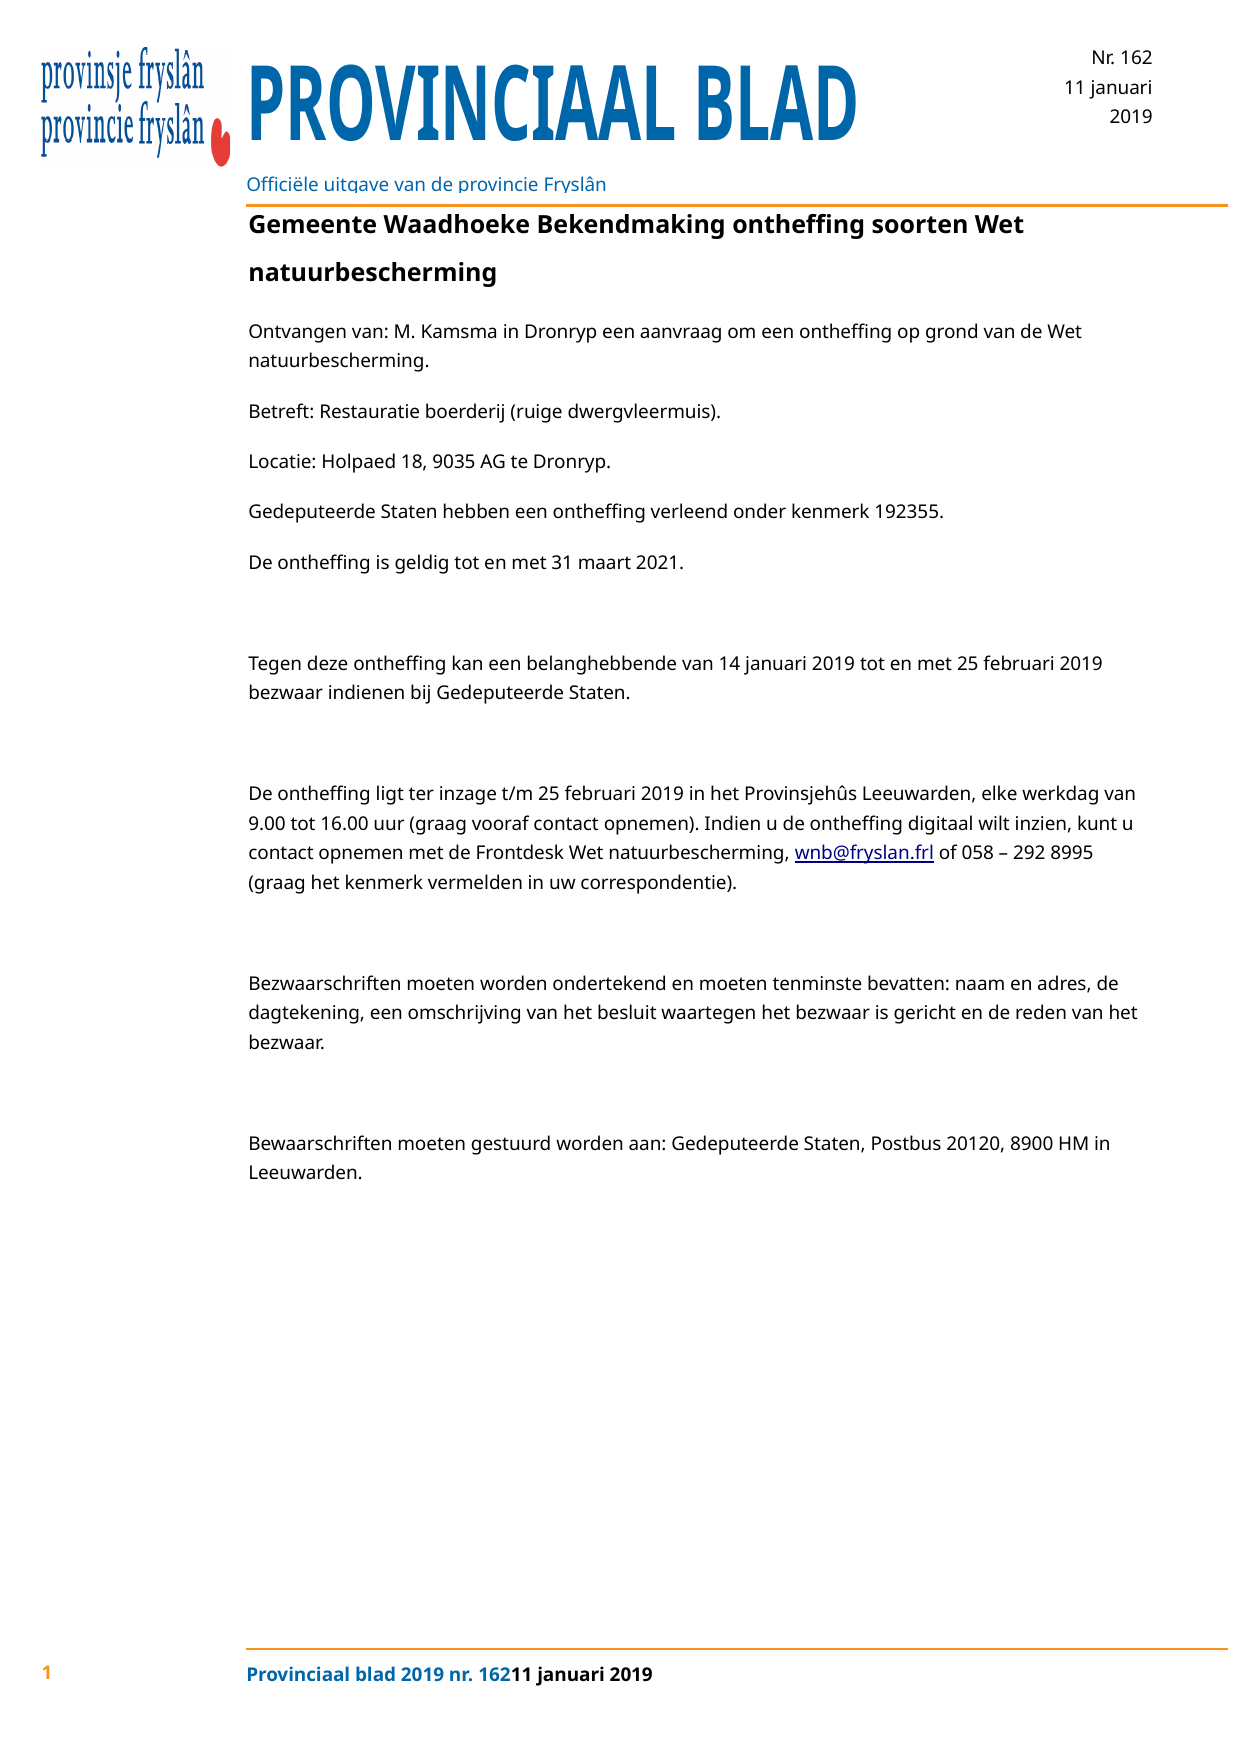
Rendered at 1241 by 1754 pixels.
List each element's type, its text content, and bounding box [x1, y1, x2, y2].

text Ontvangen van: M. Kamsma in Dronryp een aanvraag om een ontheffing op grond van de Wet natuurbescherming. [248, 318, 1152, 373]
text Locatie: Holpaed 18, 9035 AG te Dronryp. [248, 448, 1152, 474]
text De ontheffing ligt ter inzage t/m 25 februari 2019 in het Provinsjehûs Leeuwarden, elke werkdag van 9.00 tot 16.00 uur (graag vooraf contact opnemen). Indien u de ontheffing digitaal wilt inzien, kunt u contact opnemen met de Frontdesk Wet natuurbescherming, wnb@fryslan.frl of 058 – 292 8995 (graag het kenmerk vermelden in uw correspondentie). [248, 780, 1152, 895]
text Gemeente Waadhoeke Bekendmaking ontheffing soorten Wet natuurbescherming [248, 207, 1152, 288]
text Bewaarschriften moeten gestuurd worden aan: Gedeputeerde Staten, Postbus 20120, 8900 HM in Leeuwarden. [248, 1130, 1152, 1185]
text Bezwaarschriften moeten worden ondertekend en moeten tenminste bevatten: naam en adres, de dagtekening, een omschrijving van het besluit waartegen het bezwaar is gericht en de reden van het bezwaar. [248, 970, 1152, 1055]
text De ontheffing is geldig tot en met 31 maart 2021. [248, 549, 1152, 575]
text Tegen deze ontheffing kan een belanghebbende van 14 januari 2019 tot en met 25 februari 2019 bezwaar indienen bij Gedeputeerde Staten. [248, 650, 1152, 705]
picture [41, 47, 231, 172]
text Gedeputeerde Staten hebben een ontheffing verleend onder kenmerk 192355. [248, 499, 1152, 524]
text Betreft: Restauratie boerderij (ruige dwergvleermuis). [248, 398, 1152, 424]
